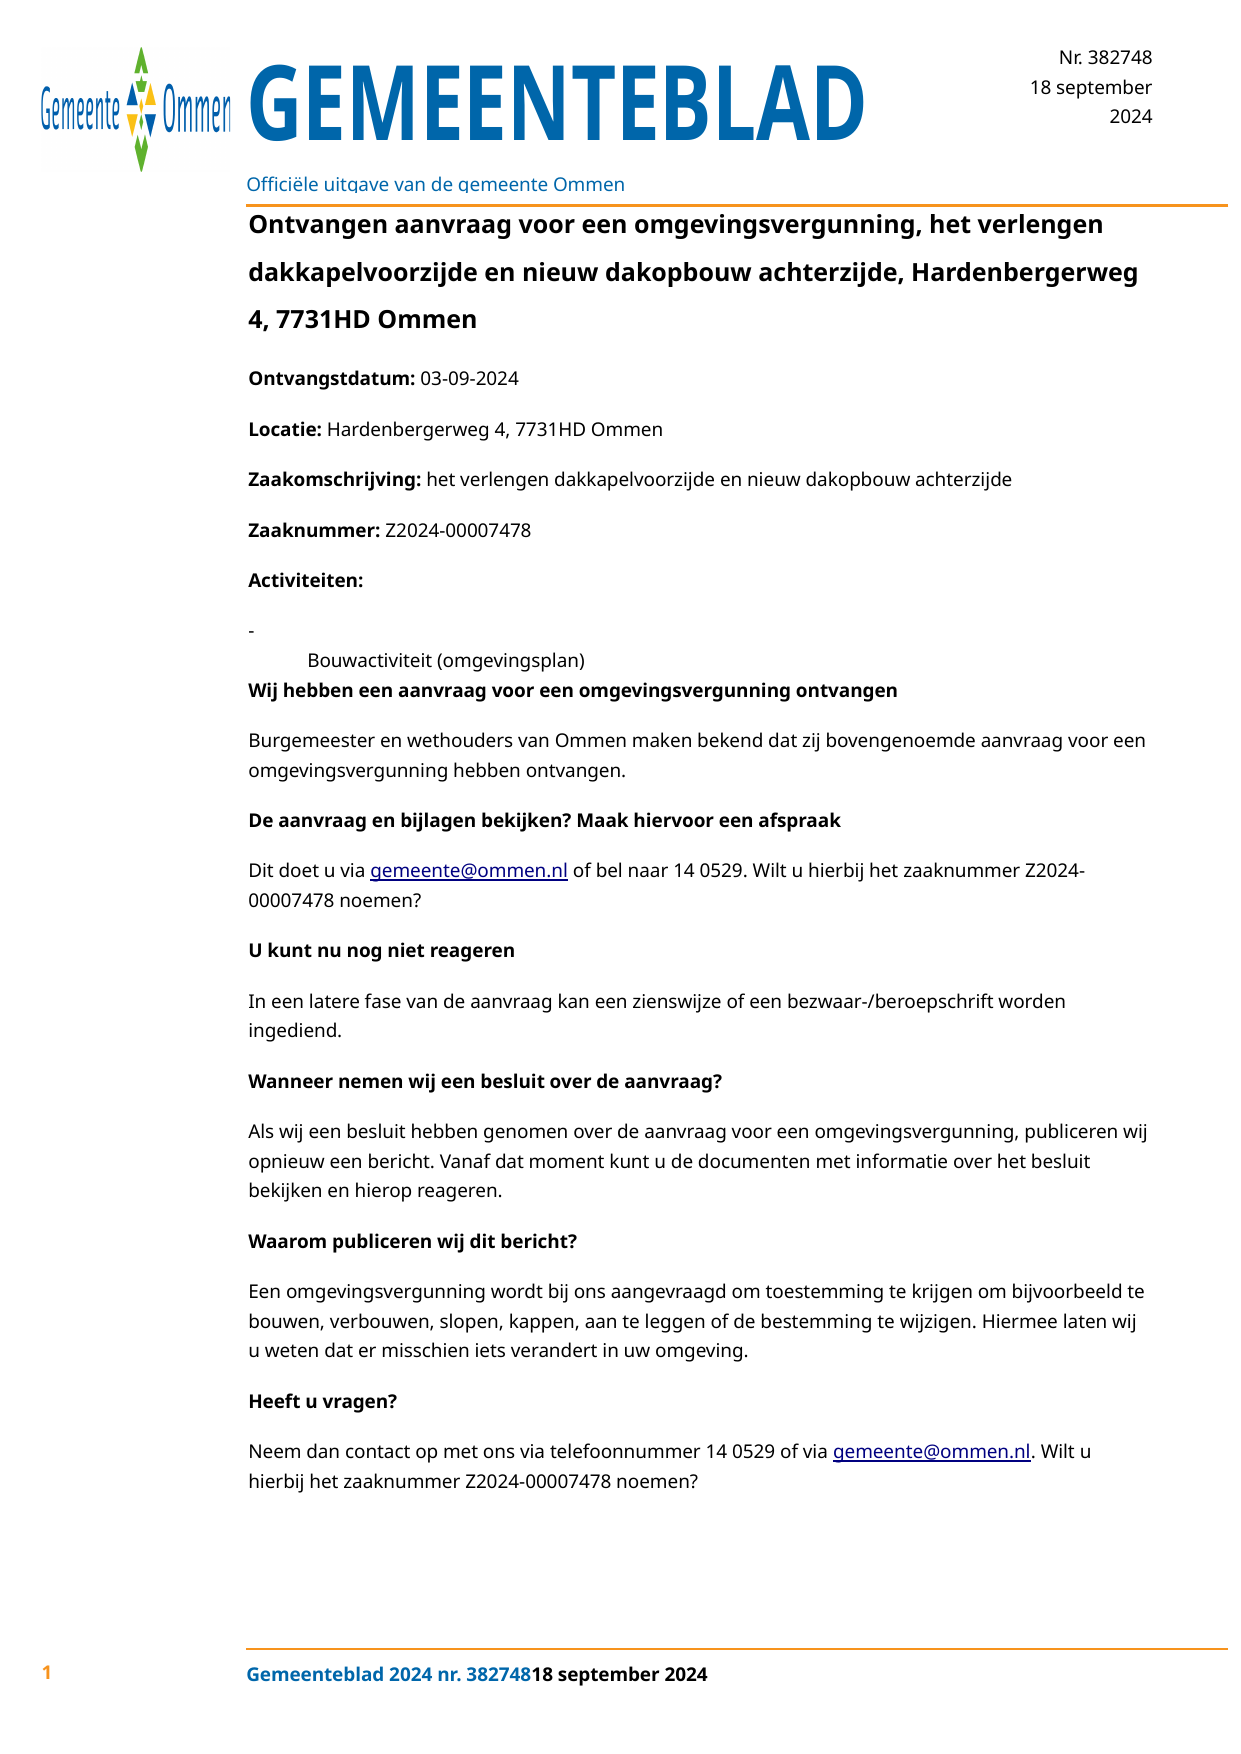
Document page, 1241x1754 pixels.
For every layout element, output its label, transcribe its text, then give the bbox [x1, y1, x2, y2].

text Zaaknummer: Z2024-00007478 [248, 517, 1152, 542]
text Locatie: Hardenbergerweg 4, 7731HD Ommen [248, 416, 1152, 442]
text Ontvangen aanvraag voor een omgevingsvergunning, het verlengen dakkapelvoorzijde en nieuw dakopbouw achterzijde, Hardenbergerweg 4, 7731HD Ommen [248, 207, 1152, 336]
text Wanneer nemen wij een besluit over de aanvraag? [248, 1068, 1152, 1094]
text In een latere fase van de aanvraag kan een zienswijze of een bezwaar-/beroepschrift worden ingediend. [248, 988, 1152, 1043]
text Heeft u vragen? [248, 1388, 1152, 1414]
text Als wij een besluit hebben genomen over de aanvraag voor een omgevingsvergunning, publiceren wij opnieuw een bericht. Vanaf dat moment kunt u de documenten met informatie over het besluit bekijken en hierop reageren. [248, 1118, 1152, 1203]
text Neem dan contact op met ons via telefoonnummer 14 0529 of via gemeente@ommen.nl. Wilt u hierbij het zaaknummer Z2024-00007478 noemen? [248, 1438, 1152, 1494]
text De aanvraag en bijlagen bekijken? Maak hiervoor een afspraak [248, 807, 1152, 833]
text Een omgevingsvergunning wordt bij ons aangevraagd om toestemming te krijgen om bijvoorbeeld te bouwen, verbouwen, slopen, kappen, aan te leggen of de bestemming te wijzigen. Hiermee laten wij u weten dat er misschien iets verandert in uw omgeving. [248, 1278, 1152, 1363]
text Wij hebben een aanvraag voor een omgevingsvergunning ontvangen [248, 677, 1152, 702]
text Zaakomschrijving: het verlengen dakkapelvoorzijde en nieuw dakopbouw achterzijde [248, 466, 1152, 492]
text Waarom publiceren wij dit bericht? [248, 1228, 1152, 1254]
list Bouwactiviteit (omgevingsplan) [248, 647, 1152, 673]
text Ontvangstdatum: 03-09-2024 [248, 366, 1152, 391]
text Burgemeester en wethouders van Ommen maken bekend dat zij bovengenoemde aanvraag voor een omgevingsvergunning hebben ontvangen. [248, 727, 1152, 782]
text U kunt nu nog niet reageren [248, 938, 1152, 963]
text Dit doet u via gemeente@ommen.nl of bel naar 14 0529. Wilt u hierbij het zaaknummer Z2024-00007478 noemen? [248, 858, 1152, 913]
text Activiteiten: [248, 567, 1152, 593]
picture [41, 47, 231, 172]
